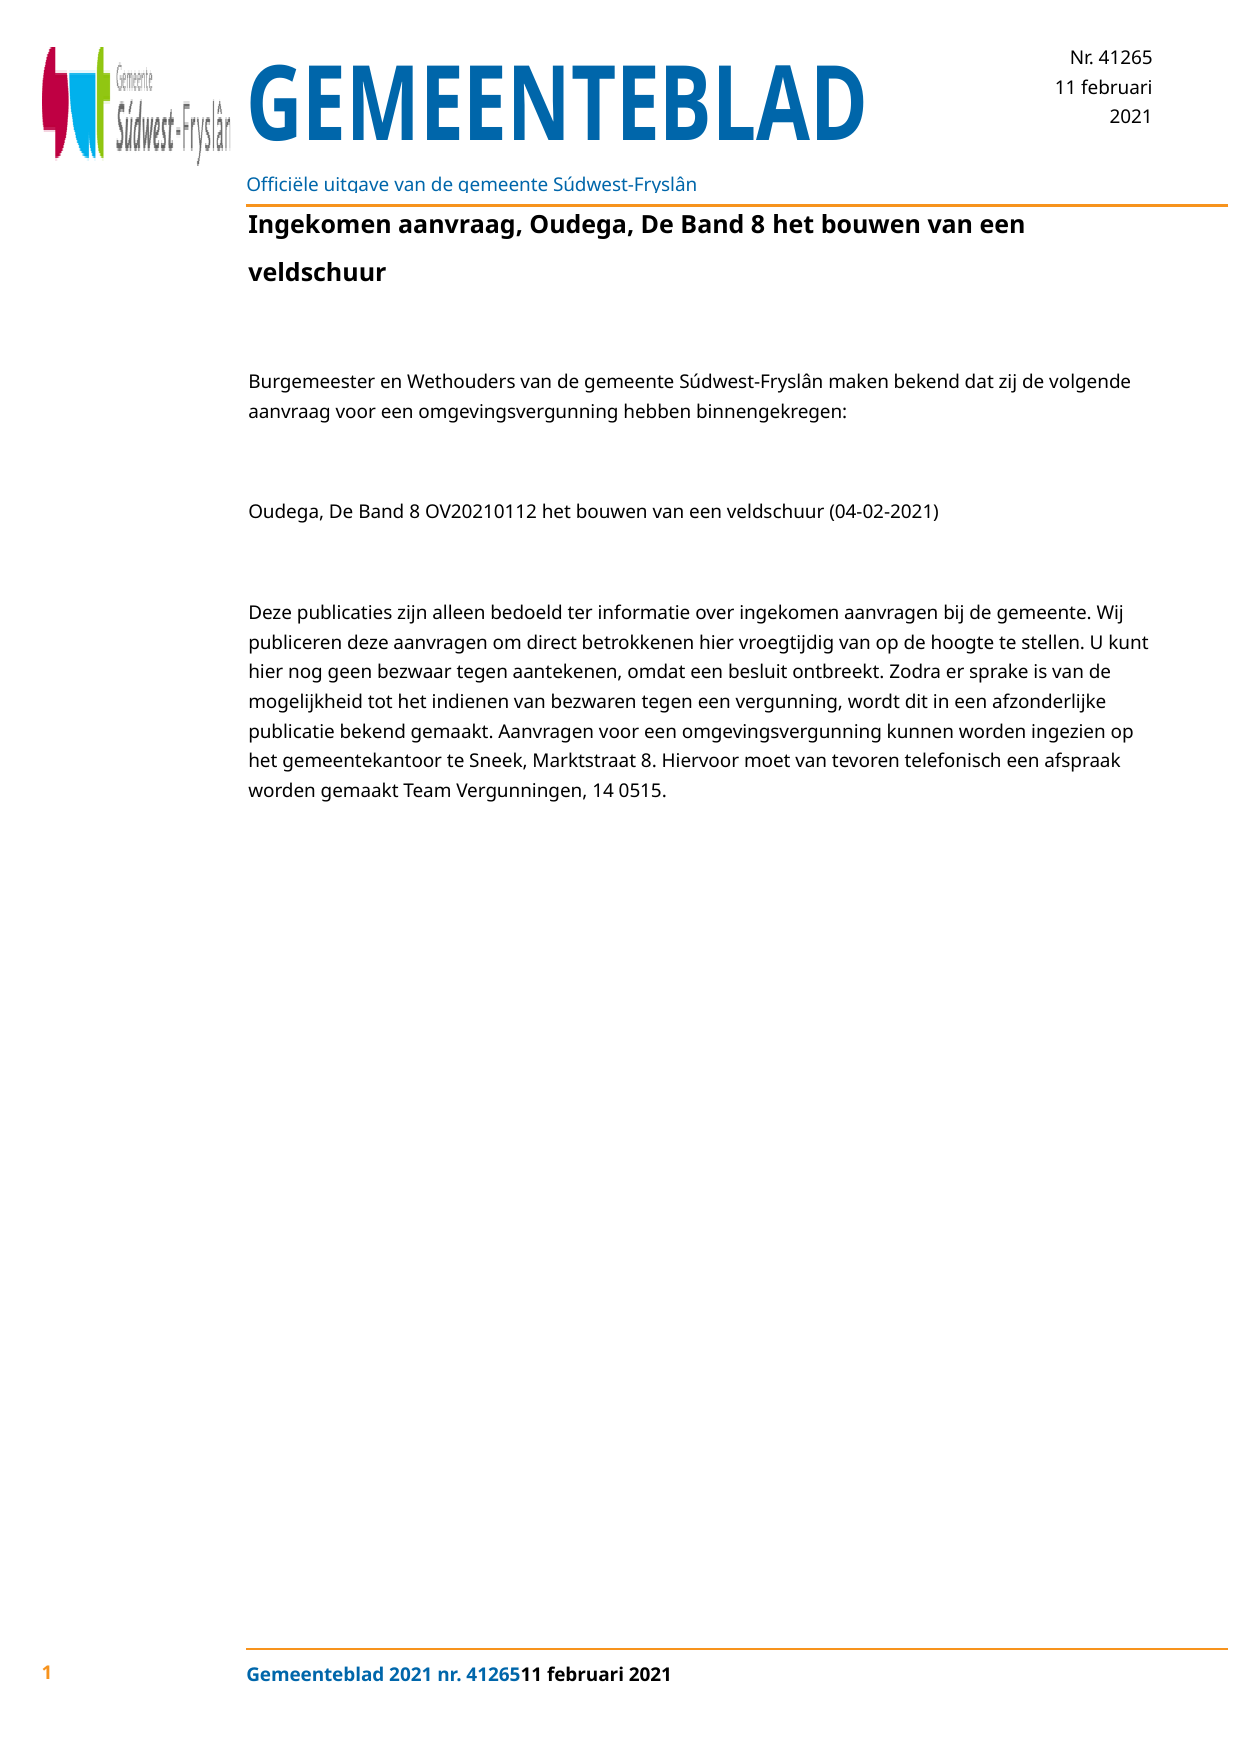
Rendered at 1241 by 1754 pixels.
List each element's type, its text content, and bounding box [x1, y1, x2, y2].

picture [41, 47, 231, 172]
text Deze publicaties zijn alleen bedoeld ter informatie over ingekomen aanvragen bij de gemeente. Wij publiceren deze aanvragen om direct betrokkenen hier vroegtijdig van op de hoogte te stellen. U kunt hier nog geen bezwaar tegen aantekenen, omdat een besluit ontbreekt. Zodra er sprake is van de mogelijkheid tot het indienen van bezwaren tegen een vergunning, wordt dit in een afzonderlijke publicatie bekend gemaakt. Aanvragen voor een omgevingsvergunning kunnen worden ingezien op het gemeentekantoor te Sneek, Marktstraat 8. Hiervoor moet van tevoren telefonisch een afspraak worden gemaakt Team Vergunningen, 14 0515. [248, 599, 1152, 803]
text Ingekomen aanvraag, Oudega, De Band 8 het bouwen van een veldschuur [248, 207, 1152, 288]
text Burgemeester en Wethouders van de gemeente Súdwest-Fryslân maken bekend dat zij de volgende aanvraag voor een omgevingsvergunning hebben binnengekregen: [248, 368, 1152, 424]
text Oudega, De Band 8 OV20210112 het bouwen van een veldschuur (04-02-2021) [248, 499, 1152, 524]
